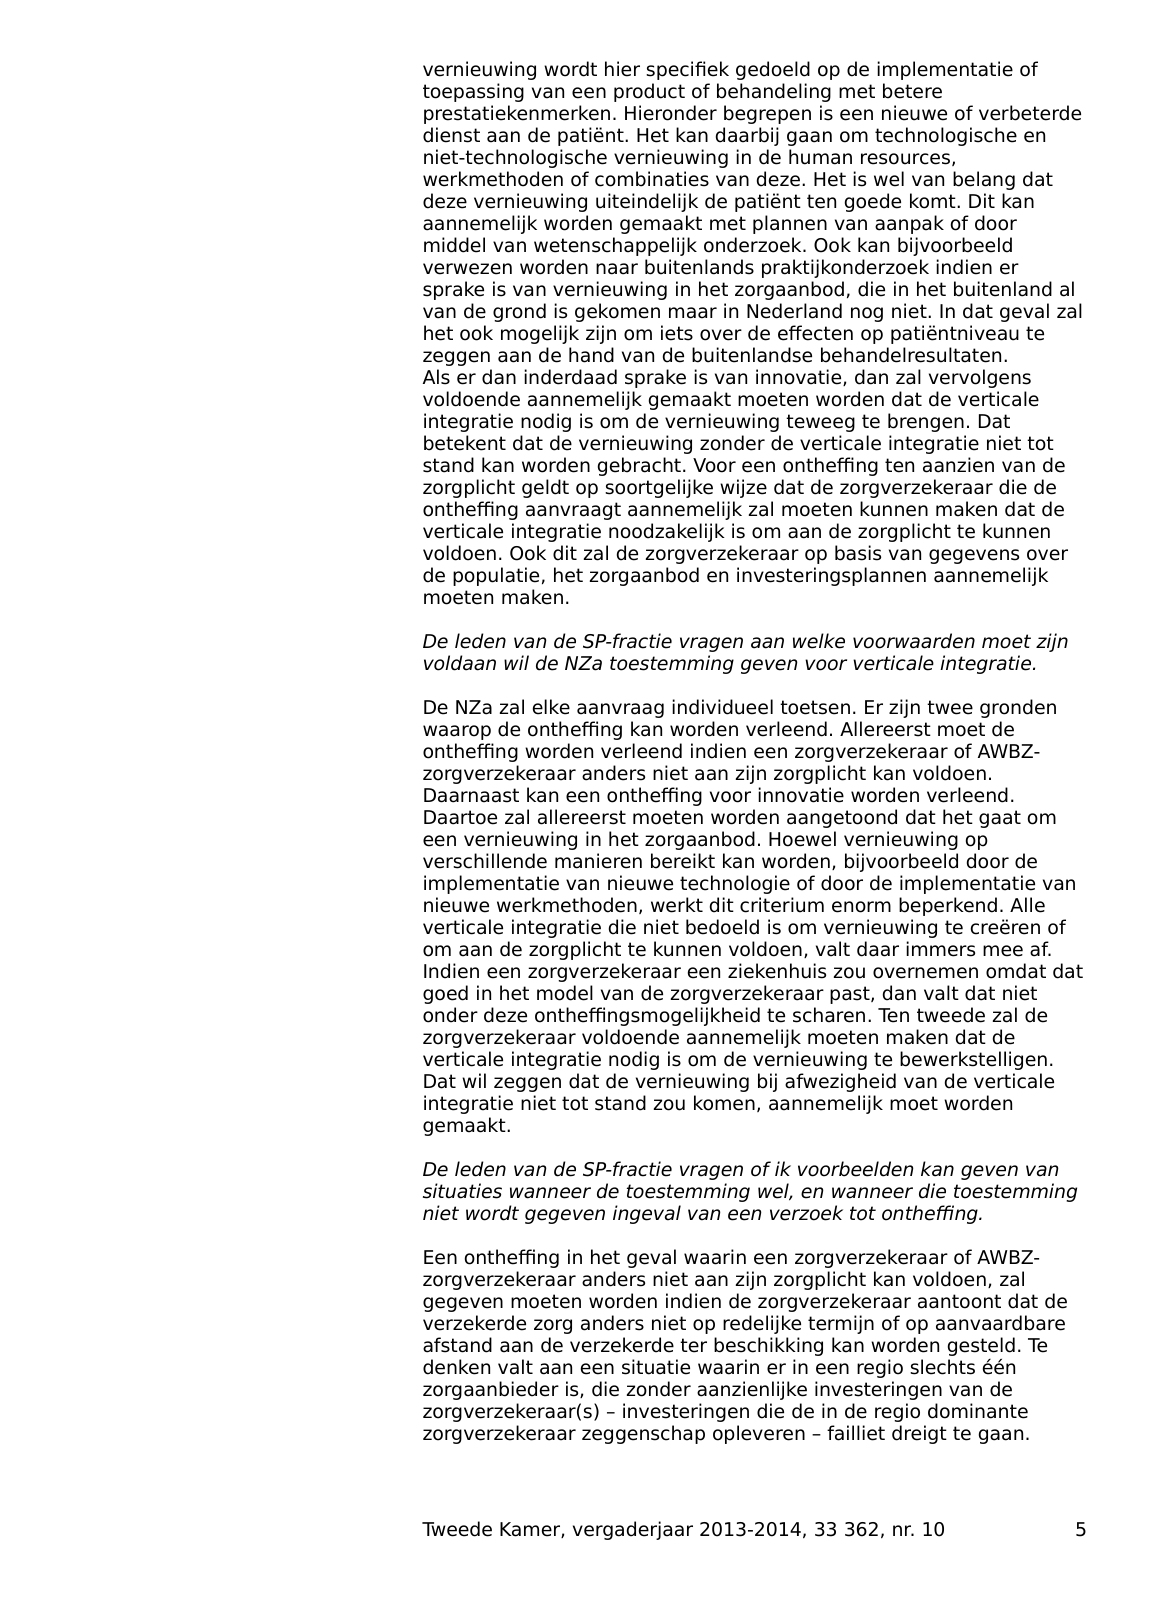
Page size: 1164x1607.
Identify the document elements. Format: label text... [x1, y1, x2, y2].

text De NZa zal elke aanvraag individueel toetsen. Er zijn twee gronden waarop de ontheffing kan worden verleend. Allereerst moet de ontheffing worden verleend indien een zorgverzekeraar of AWBZ-zorgverzekeraar anders niet aan zijn zorgplicht kan voldoen. Daarnaast kan een ontheffing voor innovatie worden verleend. Daartoe zal allereerst moeten worden aangetoond dat het gaat om een vernieuwing in het zorgaanbod. Hoewel vernieuwing op verschillende manieren bereikt kan worden, bijvoorbeeld door de implementatie van nieuwe technologie of door de implementatie van nieuwe werkmethoden, werkt dit criterium enorm beperkend. Alle verticale integratie die niet bedoeld is om vernieuwing te creëren of om aan de zorgplicht te kunnen voldoen, valt daar immers mee af. Indien een zorgverzekeraar een ziekenhuis zou overnemen omdat dat goed in het model van de zorgverzekeraar past, dan valt dat niet onder deze ontheffingsmogelijkheid te scharen. Ten tweede zal de zorgverzekeraar voldoende aannemelijk moeten maken dat de verticale integratie nodig is om de vernieuwing te bewerkstelligen. Dat wil zeggen dat de vernieuwing bij afwezigheid van de verticale integratie niet tot stand zou komen, aannemelijk moet worden gemaakt. [422, 697, 1087, 1136]
text vernieuwing wordt hier specifiek gedoeld op de implementatie of toepassing van een product of behandeling met betere prestatiekenmerken. Hieronder begrepen is een nieuwe of verbeterde dienst aan de patiënt. Het kan daarbij gaan om technologische en niet-technologische vernieuwing in de human resources, werkmethoden of combinaties van deze. Het is wel van belang dat deze vernieuwing uiteindelijk de patiënt ten goede komt. Dit kan aannemelijk worden gemaakt met plannen van aanpak of door middel van wetenschappelijk onderzoek. Ook kan bijvoorbeeld verwezen worden naar buitenlands praktijkonderzoek indien er sprake is van vernieuwing in het zorgaanbod, die in het buitenland al van de grond is gekomen maar in Nederland nog niet. In dat geval zal het ook mogelijk zijn om iets over de effecten op patiëntniveau te zeggen aan de hand van de buitenlandse behandelresultaten. [422, 59, 1087, 367]
text Een ontheffing in het geval waarin een zorgverzekeraar of AWBZ-zorgverzekeraar anders niet aan zijn zorgplicht kan voldoen, zal gegeven moeten worden indien de zorgverzekeraar aantoont dat de verzekerde zorg anders niet op redelijke termijn of op aanvaardbare afstand aan de verzekerde ter beschikking kan worden gesteld. Te denken valt aan een situatie waarin er in een regio slechts één zorgaanbieder is, die zonder aanzienlijke investeringen van de zorgverzekeraar(s) – investeringen die de in de regio dominante zorgverzekeraar zeggenschap opleveren – failliet dreigt te gaan. [422, 1247, 1087, 1444]
text Als er dan inderdaad sprake is van innovatie, dan zal vervolgens voldoende aannemelijk gemaakt moeten worden dat de verticale integratie nodig is om de vernieuwing teweeg te brengen. Dat betekent dat de vernieuwing zonder de verticale integratie niet tot stand kan worden gebracht. Voor een ontheffing ten aanzien van de zorgplicht geldt op soortgelijke wijze dat de zorgverzekeraar die de ontheffing aanvraagt aannemelijk zal moeten kunnen maken dat de verticale integratie noodzakelijk is om aan de zorgplicht te kunnen voldoen. Ook dit zal de zorgverzekeraar op basis van gegevens over de populatie, het zorgaanbod en investeringsplannen aannemelijk moeten maken. [422, 367, 1087, 608]
text De leden van de SP-fractie vragen aan welke voorwaarden moet zijn voldaan wil de NZa toestemming geven voor verticale integratie. [422, 631, 1087, 675]
text De leden van de SP-fractie vragen of ik voorbeelden kan geven van situaties wanneer de toestemming wel, en wanneer die toestemming niet wordt gegeven ingeval van een verzoek tot ontheffing. [422, 1159, 1087, 1224]
